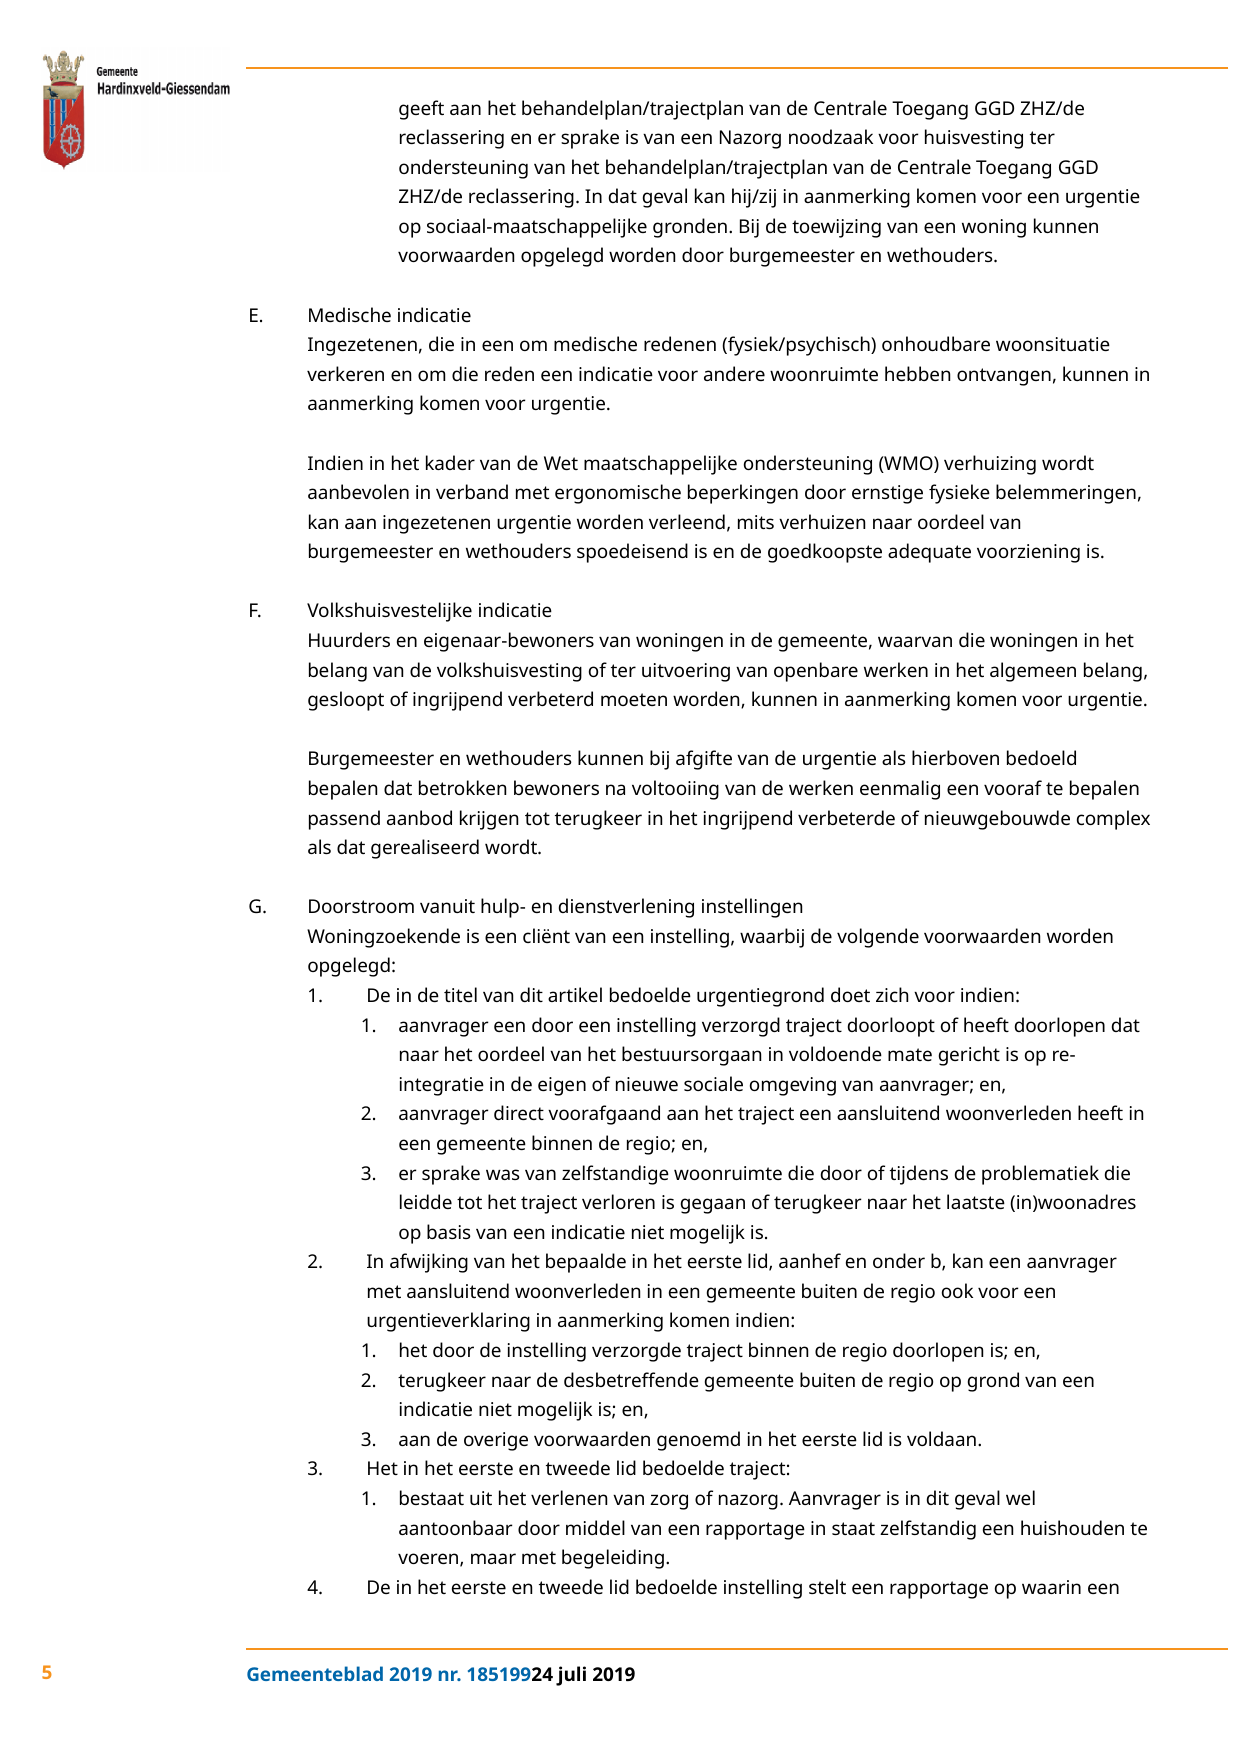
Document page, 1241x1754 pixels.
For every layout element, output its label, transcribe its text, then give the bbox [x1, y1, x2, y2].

list Burgemeester en wethouders kunnen bij afgifte van de urgentie als hierboven bedoeld bepalen dat betrokken bewoners na voltooiing van de werken eenmalig een vooraf te bepalen passend aanbod krijgen tot terugkeer in het ingrijpend verbeterde of nieuwgebouwde complex als dat gerealiseerd wordt. [248, 746, 1152, 860]
picture [41, 47, 231, 172]
list er sprake was van zelfstandige woonruimte die door of tijdens de problematiek die leidde tot het traject verloren is gegaan of terugkeer naar het laatste (in)woonadres op basis van een indicatie niet mogelijk is. [361, 1160, 1152, 1245]
list De in de titel van dit artikel bedoelde urgentiegrond doet zich voor indien: [307, 982, 1152, 1008]
list Indien in het kader van de Wet maatschappelijke ondersteuning (WMO) verhuizing wordt aanbevolen in verband met ergonomische beperkingen door ernstige fysieke belemmeringen, kan aan ingezetenen urgentie worden verleend, mits verhuizen naar oordeel van burgemeester en wethouders spoedeisend is en de goedkoopste adequate voorziening is. [248, 450, 1152, 564]
list De in het eerste en tweede lid bedoelde instelling stelt een rapportage op waarin een [307, 1574, 1152, 1600]
list Medische indicatie [248, 302, 1152, 328]
list Doorstroom vanuit hulp- en dienstverlening instellingen [248, 893, 1152, 919]
list aan de overige voorwaarden genoemd in het eerste lid is voldaan. [361, 1426, 1152, 1452]
list geeft aan het behandelplan/trajectplan van de Centrale Toegang GGD ZHZ/de reclassering en er sprake is van een Nazorg noodzaak voor huisvesting ter ondersteuning van het behandelplan/trajectplan van de Centrale Toegang GGD ZHZ/de reclassering. In dat geval kan hij/zij in aanmerking komen voor een urgentie op sociaal-maatschappelijke gronden. Bij de toewijzing van een woning kunnen voorwaarden opgelegd worden door burgemeester en wethouders. [361, 95, 1152, 268]
list aanvrager een door een instelling verzorgd traject doorloopt of heeft doorlopen dat naar het oordeel van het bestuursorgaan in voldoende mate gericht is op re-integratie in de eigen of nieuwe sociale omgeving van aanvrager; en, [361, 1012, 1152, 1097]
list Huurders en eigenaar-bewoners van woningen in de gemeente, waarvan die woningen in het belang van de volkshuisvesting of ter uitvoering van openbare werken in het algemeen belang, gesloopt of ingrijpend verbeterd moeten worden, kunnen in aanmerking komen voor urgentie. [248, 627, 1152, 712]
list In afwijking van het bepaalde in het eerste lid, aanhef en onder b, kan een aanvrager met aansluitend woonverleden in een gemeente buiten de regio ook voor een urgentieverklaring in aanmerking komen indien: [307, 1248, 1152, 1333]
list het door de instelling verzorgde traject binnen de regio doorlopen is; en, [361, 1337, 1152, 1363]
list bestaat uit het verlenen van zorg of nazorg. Aanvrager is in dit geval wel aantoonbaar door middel van een rapportage in staat zelfstandig een huishouden te voeren, maar met begeleiding. [361, 1485, 1152, 1570]
list Woningzoekende is een cliënt van een instelling, waarbij de volgende voorwaarden worden opgelegd: [248, 923, 1152, 978]
list Het in het eerste en tweede lid bedoelde traject: [307, 1456, 1152, 1481]
list terugkeer naar de desbetreffende gemeente buiten de regio op grond van een indicatie niet mogelijk is; en, [361, 1367, 1152, 1422]
list Ingezetenen, die in een om medische redenen (fysiek/psychisch) onhoudbare woonsituatie verkeren en om die reden een indicatie voor andere woonruimte hebben ontvangen, kunnen in aanmerking komen voor urgentie. [248, 331, 1152, 416]
list Volkshuisvestelijke indicatie [248, 598, 1152, 623]
list aanvrager direct voorafgaand aan het traject een aansluitend woonverleden heeft in een gemeente binnen de regio; en, [361, 1101, 1152, 1156]
